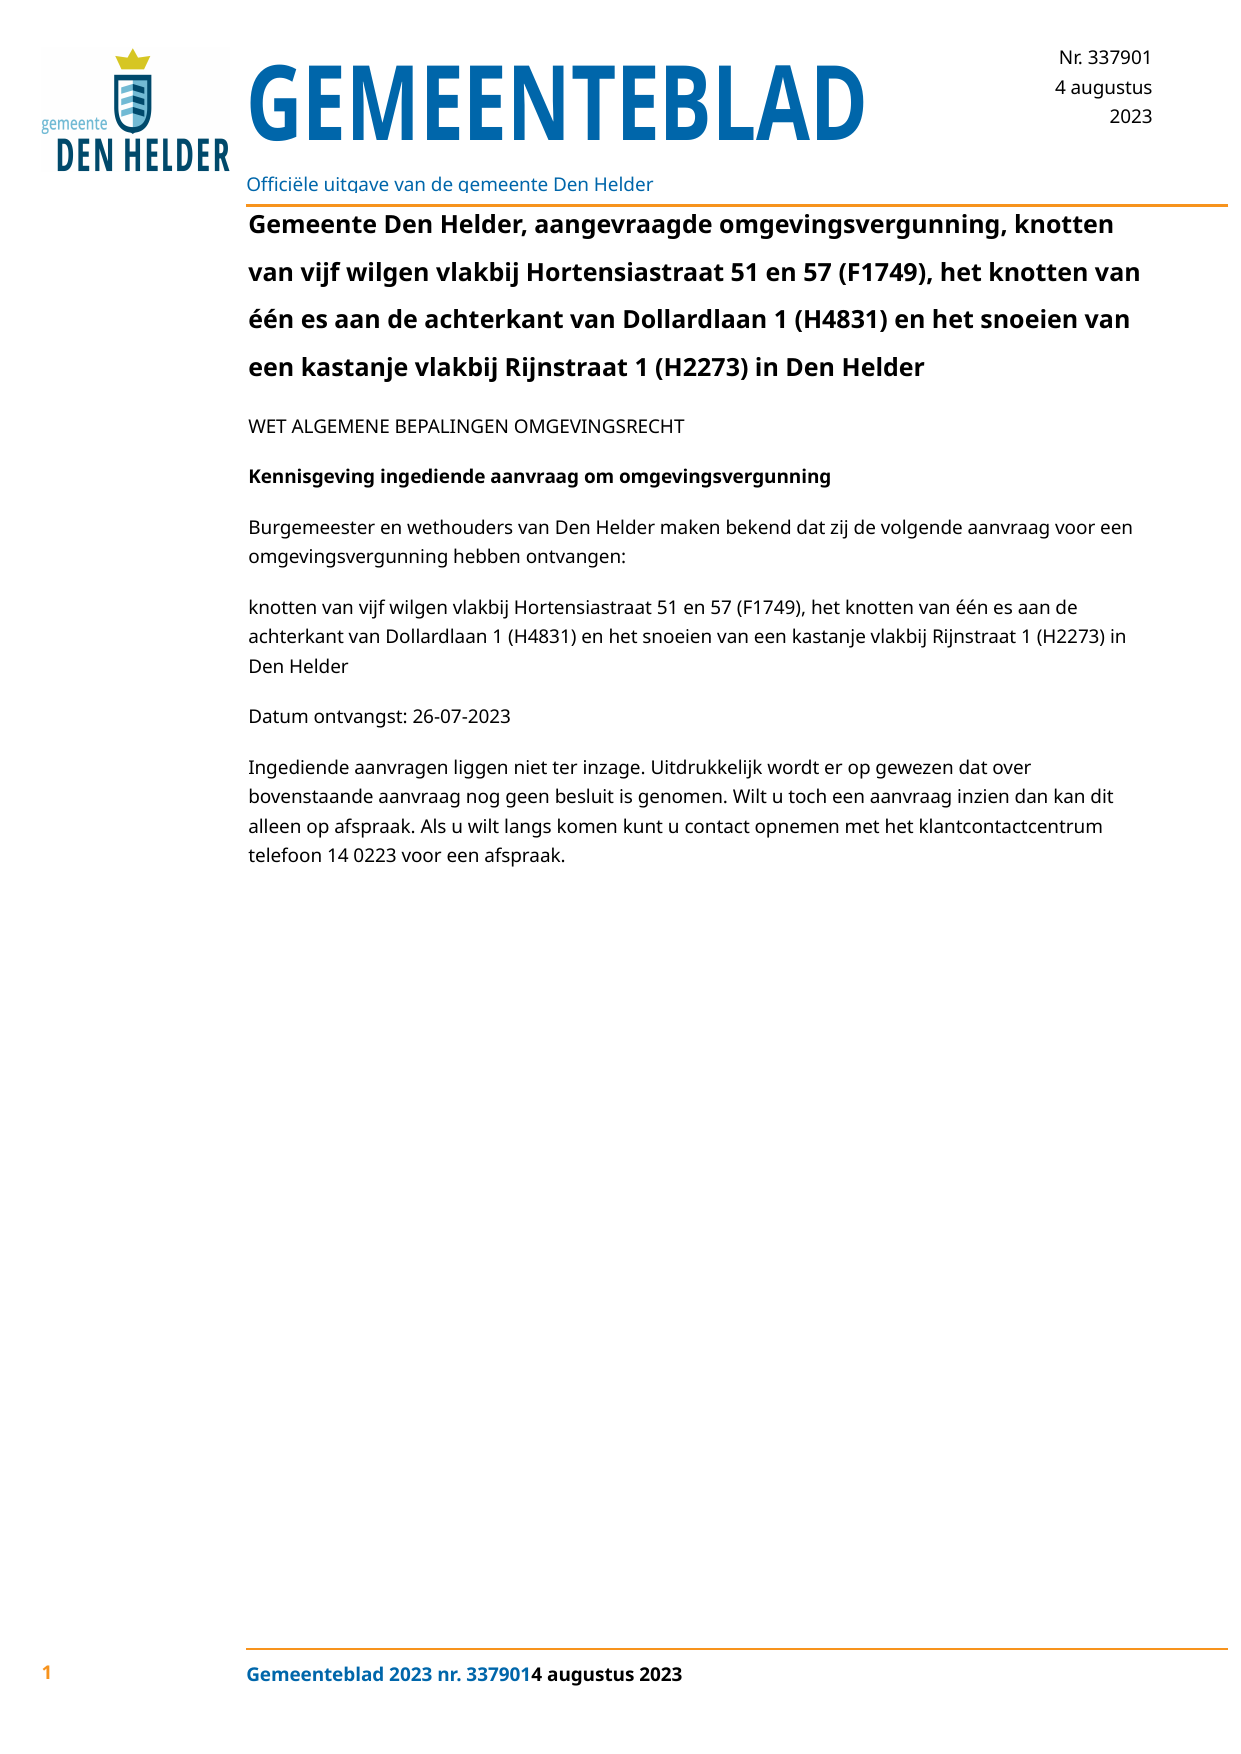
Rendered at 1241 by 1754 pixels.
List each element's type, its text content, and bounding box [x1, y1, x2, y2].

picture [182, 144, 187, 165]
picture [130, 157, 135, 172]
picture [100, 154, 106, 172]
text WET ALGEMENE BEPALINGEN OMGEVINGSRECHT [248, 413, 1152, 439]
text Kennisgeving ingediende aanvraag om omgevingsvergunning [248, 463, 1152, 489]
text Gemeente Den Helder, aangevraagde omgevingsvergunning, knotten van vijf wilgen vlakbij Hortensiastraat 51 en 57 (F1749), het knotten van één es aan de achterkant van Dollardlaan 1 (H4831) en het snoeien van een kastanje vlakbij Rijnstraat 1 (H2273) in Den Helder [248, 207, 1152, 384]
text knotten van vijf wilgen vlakbij Hortensiastraat 51 en 57 (F1749), het knotten van één es aan de achterkant van Dollardlaan 1 (H4831) en het snoeien van een kastanje vlakbij Rijnstraat 1 (H2273) in Den Helder [248, 594, 1152, 679]
picture [41, 47, 231, 172]
text Burgemeester en wethouders van Den Helder maken bekend dat zij de volgende aanvraag voor een omgevingsvergunning hebben ontvangen: [248, 514, 1152, 569]
picture [63, 144, 68, 165]
text Datum ontvangst: 26-07-2023 [248, 703, 1152, 729]
picture [220, 160, 224, 172]
text Ingediende aanvragen liggen niet ter inzage. Uitdrukkelijk wordt er op gewezen dat over bovenstaande aanvraag nog geen besluit is genomen. Wilt u toch een aanvraag inzien dan kan dit alleen op afspraak. Als u wilt langs komen kunt u contact opnemen met het klantcontactcentrum telefoon 14 0223 voor een afspraak. [248, 754, 1152, 868]
